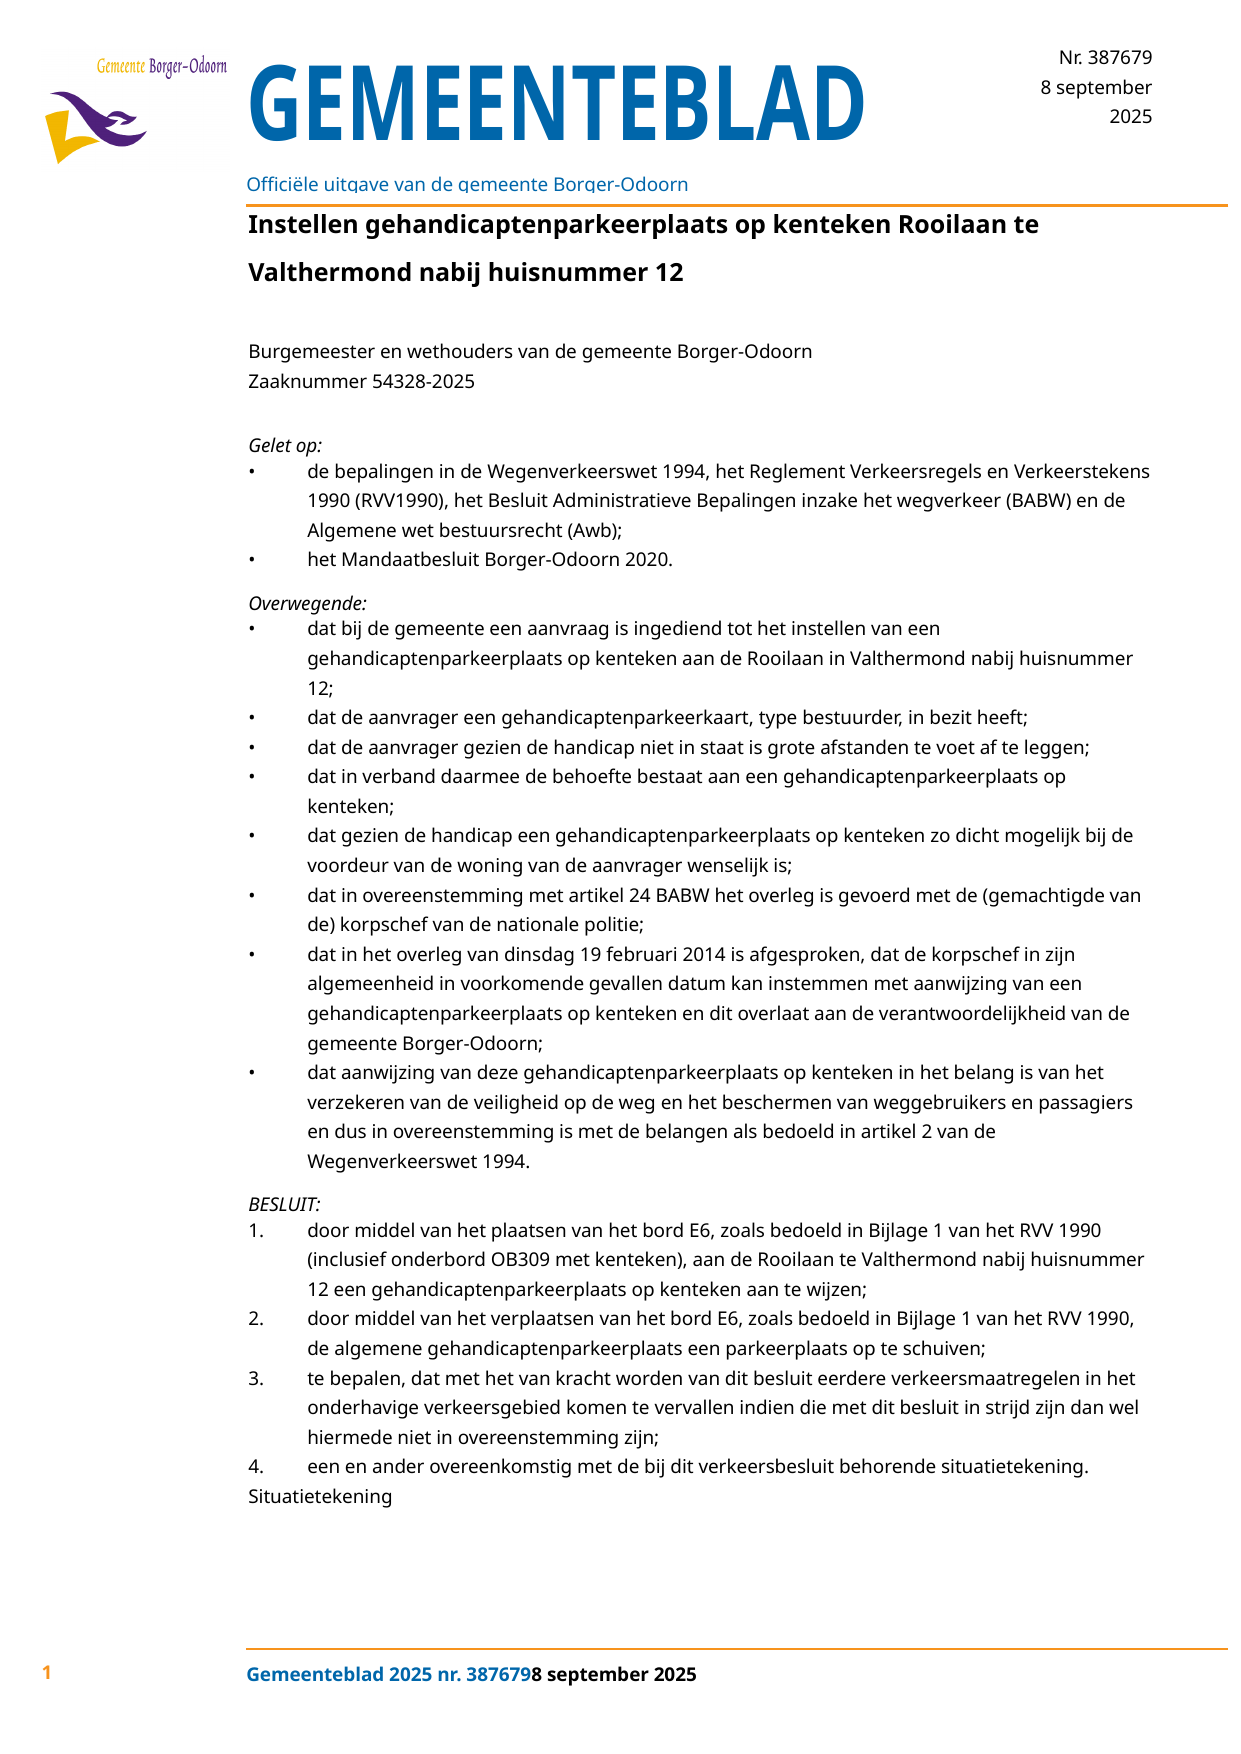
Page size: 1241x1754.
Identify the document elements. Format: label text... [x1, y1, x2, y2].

list het Mandaatbesluit Borger-Odoorn 2020. [248, 547, 1152, 572]
picture [41, 47, 231, 172]
text Overwegende: [248, 590, 1152, 616]
text Gelet op: [248, 432, 1152, 458]
text Situatietekening [248, 1483, 1152, 1509]
list door middel van het plaatsen van het bord E6, zoals bedoeld in Bijlage 1 van het RVV 1990 (inclusief onderbord OB309 met kenteken), aan de Rooilaan te Valthermond nabij huisnummer 12 een gehandicaptenparkeerplaats op kenteken aan te wijzen; [248, 1217, 1152, 1302]
list dat aanwijzing van deze gehandicaptenparkeerplaats op kenteken in het belang is van het verzekeren van de veiligheid op de weg en het beschermen van weggebruikers en passagiers en dus in overeenstemming is met de belangen als bedoeld in artikel 2 van de Wegenverkeerswet 1994. [248, 1059, 1152, 1174]
list dat in verband daarmee de behoefte bestaat aan een gehandicaptenparkeerplaats op kenteken; [248, 763, 1152, 819]
text Burgemeester en wethouders van de gemeente Borger-Odoorn [248, 339, 1152, 364]
list dat bij de gemeente een aanvraag is ingediend tot het instellen van een gehandicaptenparkeerplaats op kenteken aan de Rooilaan in Valthermond nabij huisnummer 12; [248, 616, 1152, 700]
text BESLUIT: [248, 1191, 1152, 1217]
list dat gezien de handicap een gehandicaptenparkeerplaats op kenteken zo dicht mogelijk bij de voordeur van de woning van de aanvrager wenselijk is; [248, 823, 1152, 878]
list dat de aanvrager een gehandicaptenparkeerkaart, type bestuurder, in bezit heeft; [248, 704, 1152, 730]
list dat de aanvrager gezien de handicap niet in staat is grote afstanden te voet af te leggen; [248, 734, 1152, 759]
list door middel van het verplaatsen van het bord E6, zoals bedoeld in Bijlage 1 van het RVV 1990, de algemene gehandicaptenparkeerplaats een parkeerplaats op te schuiven; [248, 1306, 1152, 1361]
list te bepalen, dat met het van kracht worden van dit besluit eerdere verkeersmaatregelen in het onderhavige verkeersgebied komen te vervallen indien die met dit besluit in strijd zijn dan wel hiermede niet in overeenstemming zijn; [248, 1365, 1152, 1450]
list de bepalingen in de Wegenverkeerswet 1994, het Reglement Verkeersregels en Verkeerstekens 1990 (RVV1990), het Besluit Administratieve Bepalingen inzake het wegverkeer (BABW) en de Algemene wet bestuursrecht (Awb); [248, 458, 1152, 543]
text Instellen gehandicaptenparkeerplaats op kenteken Rooilaan te Valthermond nabij huisnummer 12 [248, 207, 1152, 288]
text Zaaknummer 54328-2025 [248, 368, 1152, 394]
list dat in het overleg van dinsdag 19 februari 2014 is afgesproken, dat de korpschef in zijn algemeenheid in voorkomende gevallen datum kan instemmen met aanwijzing van een gehandicaptenparkeerplaats op kenteken en dit overlaat aan de verantwoordelijkheid van de gemeente Borger-Odoorn; [248, 941, 1152, 1055]
list dat in overeenstemming met artikel 24 BABW het overleg is gevoerd met de (gemachtigde van de) korpschef van de nationale politie; [248, 882, 1152, 937]
list een en ander overeenkomstig met de bij dit verkeersbesluit behorende situatietekening. [248, 1453, 1152, 1479]
